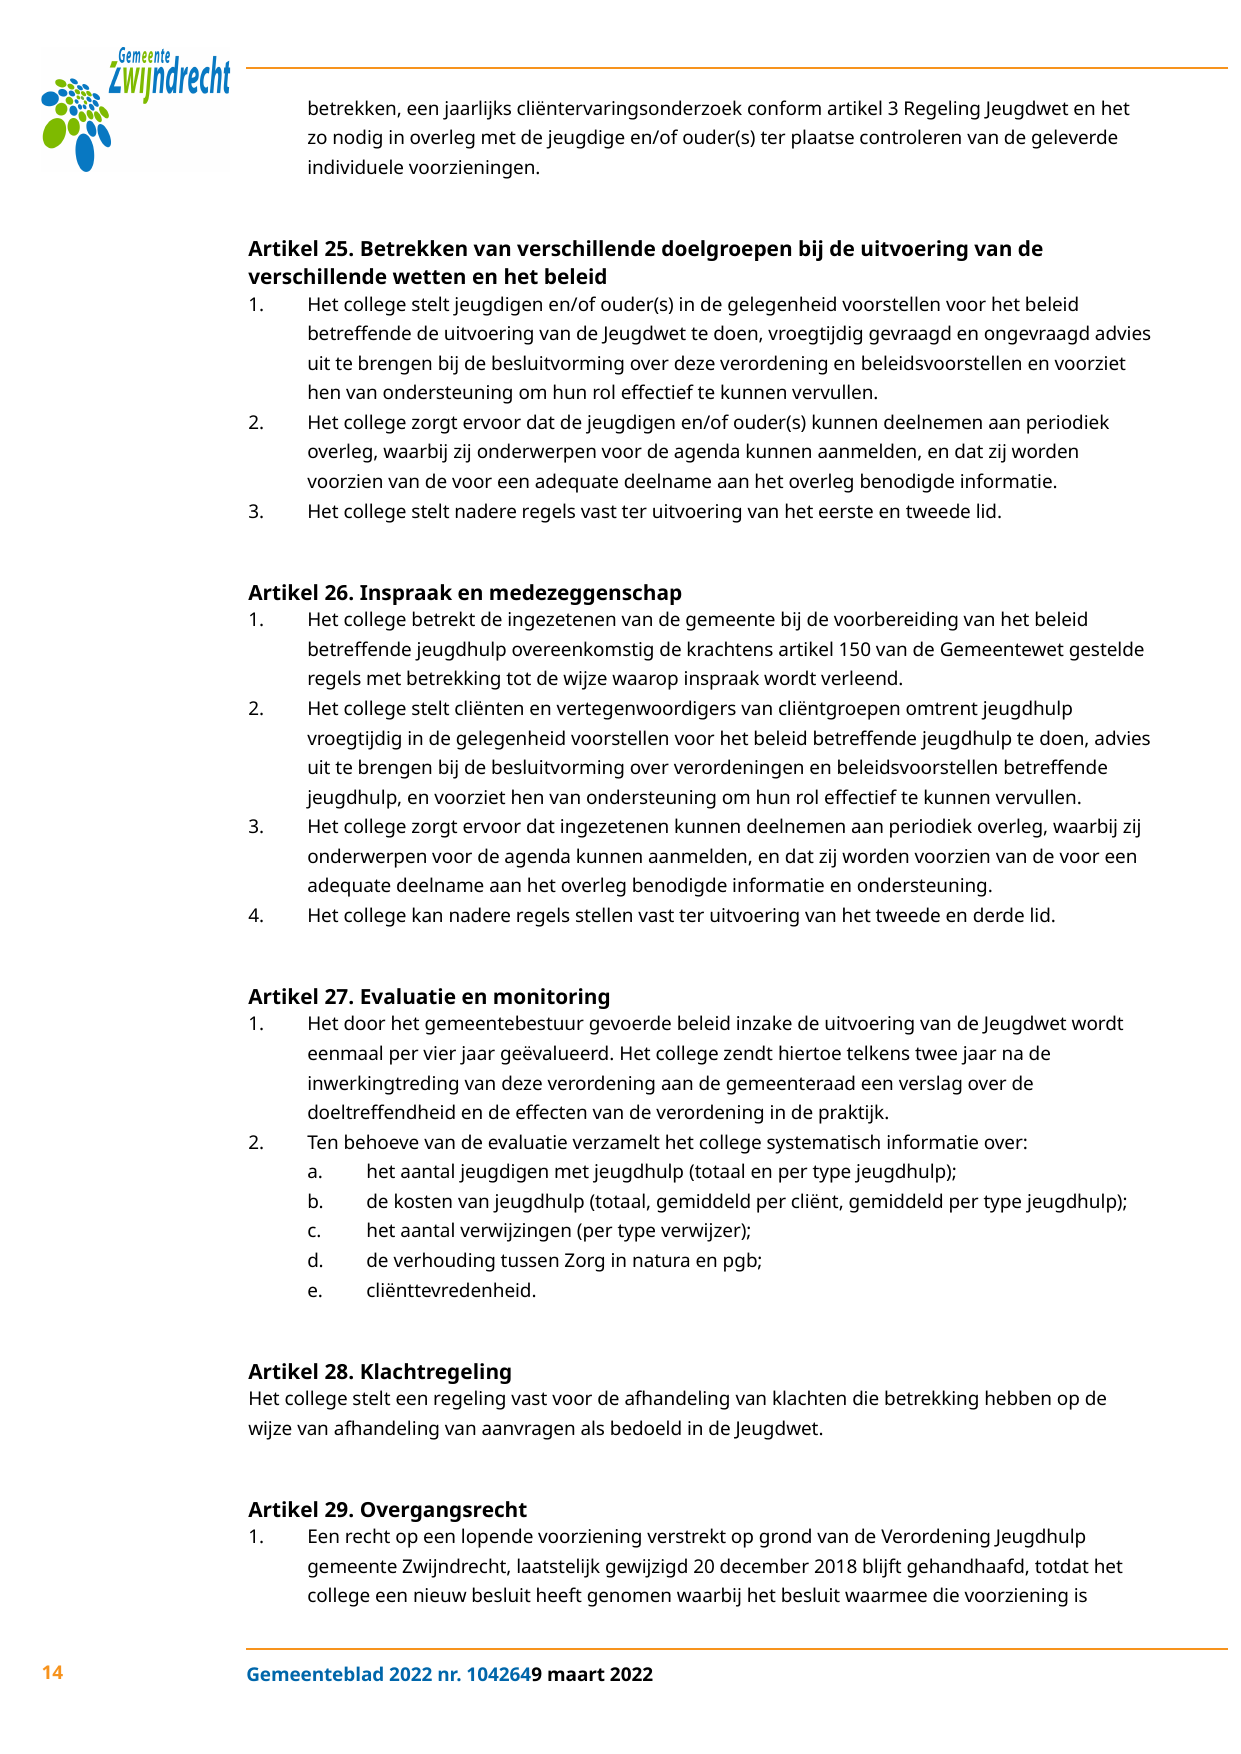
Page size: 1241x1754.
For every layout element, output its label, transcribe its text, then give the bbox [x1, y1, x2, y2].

list Een recht op een lopende voorziening verstrekt op grond van de Verordening Jeugdhulp gemeente Zwijndrecht, laatstelijk gewijzigd 20 december 2018 blijft gehandhaafd, totdat het college een nieuw besluit heeft genomen waarbij het besluit waarmee die voorziening is [248, 1523, 1152, 1608]
list de verhouding tussen Zorg in natura en pgb; [307, 1247, 1152, 1273]
list Het college stelt nadere regels vast ter uitvoering van het eerste en tweede lid. [248, 498, 1152, 524]
list Het college stelt jeugdigen en/of ouder(s) in de gelegenheid voorstellen voor het beleid betreffende de uitvoering van de Jeugdwet te doen, vroegtijdig gevraagd en ongevraagd advies uit te brengen bij de besluitvorming over deze verordening en beleidsvoorstellen en voorziet hen van ondersteuning om hun rol effectief te kunnen vervullen. [248, 291, 1152, 405]
list Het college zorgt ervoor dat ingezetenen kunnen deelnemen aan periodiek overleg, waarbij zij onderwerpen voor de agenda kunnen aanmelden, en dat zij worden voorzien van de voor een adequate deelname aan het overleg benodigde informatie en ondersteuning. [248, 813, 1152, 898]
list Ten behoeve van de evaluatie verzamelt het college systematisch informatie over: [248, 1129, 1152, 1155]
list het aantal verwijzingen (per type verwijzer); [307, 1218, 1152, 1243]
list het aantal jeugdigen met jeugdhulp (totaal en per type jeugdhulp); [307, 1158, 1152, 1184]
picture [41, 47, 231, 172]
text Artikel 27. Evaluatie en monitoring [248, 982, 1152, 1011]
list Het college betrekt de ingezetenen van de gemeente bij de voorbereiding van het beleid betreffende jeugdhulp overeenkomstig de krachtens artikel 150 van de Gemeentewet gestelde regels met betrekking tot de wijze waarop inspraak wordt verleend. [248, 606, 1152, 691]
text Artikel 25. Betrekken van verschillende doelgroepen bij de uitvoering van de verschillende wetten en het beleid [248, 234, 1152, 291]
text Het college stelt een regeling vast voor de afhandeling van klachten die betrekking hebben op de wijze van afhandeling van aanvragen als bedoeld in de Jeugdwet. [248, 1385, 1152, 1441]
list Het college stelt cliënten en vertegenwoordigers van cliëntgroepen omtrent jeugdhulp vroegtijdig in de gelegenheid voorstellen voor het beleid betreffende jeugdhulp te doen, advies uit te brengen bij de besluitvorming over verordeningen en beleidsvoorstellen betreffende jeugdhulp, en voorziet hen van ondersteuning om hun rol effectief te kunnen vervullen. [248, 695, 1152, 809]
list cliënttevredenheid. [307, 1277, 1152, 1303]
text Artikel 26. Inspraak en medezeggenschap [248, 578, 1152, 606]
list Het college zorgt ervoor dat de jeugdigen en/of ouder(s) kunnen deelnemen aan periodiek overleg, waarbij zij onderwerpen voor de agenda kunnen aanmelden, en dat zij worden voorzien van de voor een adequate deelname aan het overleg benodigde informatie. [248, 409, 1152, 494]
text Artikel 29. Overgangsrecht [248, 1495, 1152, 1523]
list de kosten van jeugdhulp (totaal, gemiddeld per cliënt, gemiddeld per type jeugdhulp); [307, 1188, 1152, 1214]
list Het college kan nadere regels stellen vast ter uitvoering van het tweede en derde lid. [248, 902, 1152, 928]
text Artikel 28. Klachtregeling [248, 1357, 1152, 1385]
list betrekken, een jaarlijks cliëntervaringsonderzoek conform artikel 3 Regeling Jeugdwet en het zo nodig in overleg met de jeugdige en/of ouder(s) ter plaatse controleren van de geleverde individuele voorzieningen. [248, 95, 1152, 180]
list Het door het gemeentebestuur gevoerde beleid inzake de uitvoering van de Jeugdwet wordt eenmaal per vier jaar geëvalueerd. Het college zendt hiertoe telkens twee jaar na de inwerkingtreding van deze verordening aan de gemeenteraad een verslag over de doeltreffendheid en de effecten van de verordening in de praktijk. [248, 1011, 1152, 1125]
